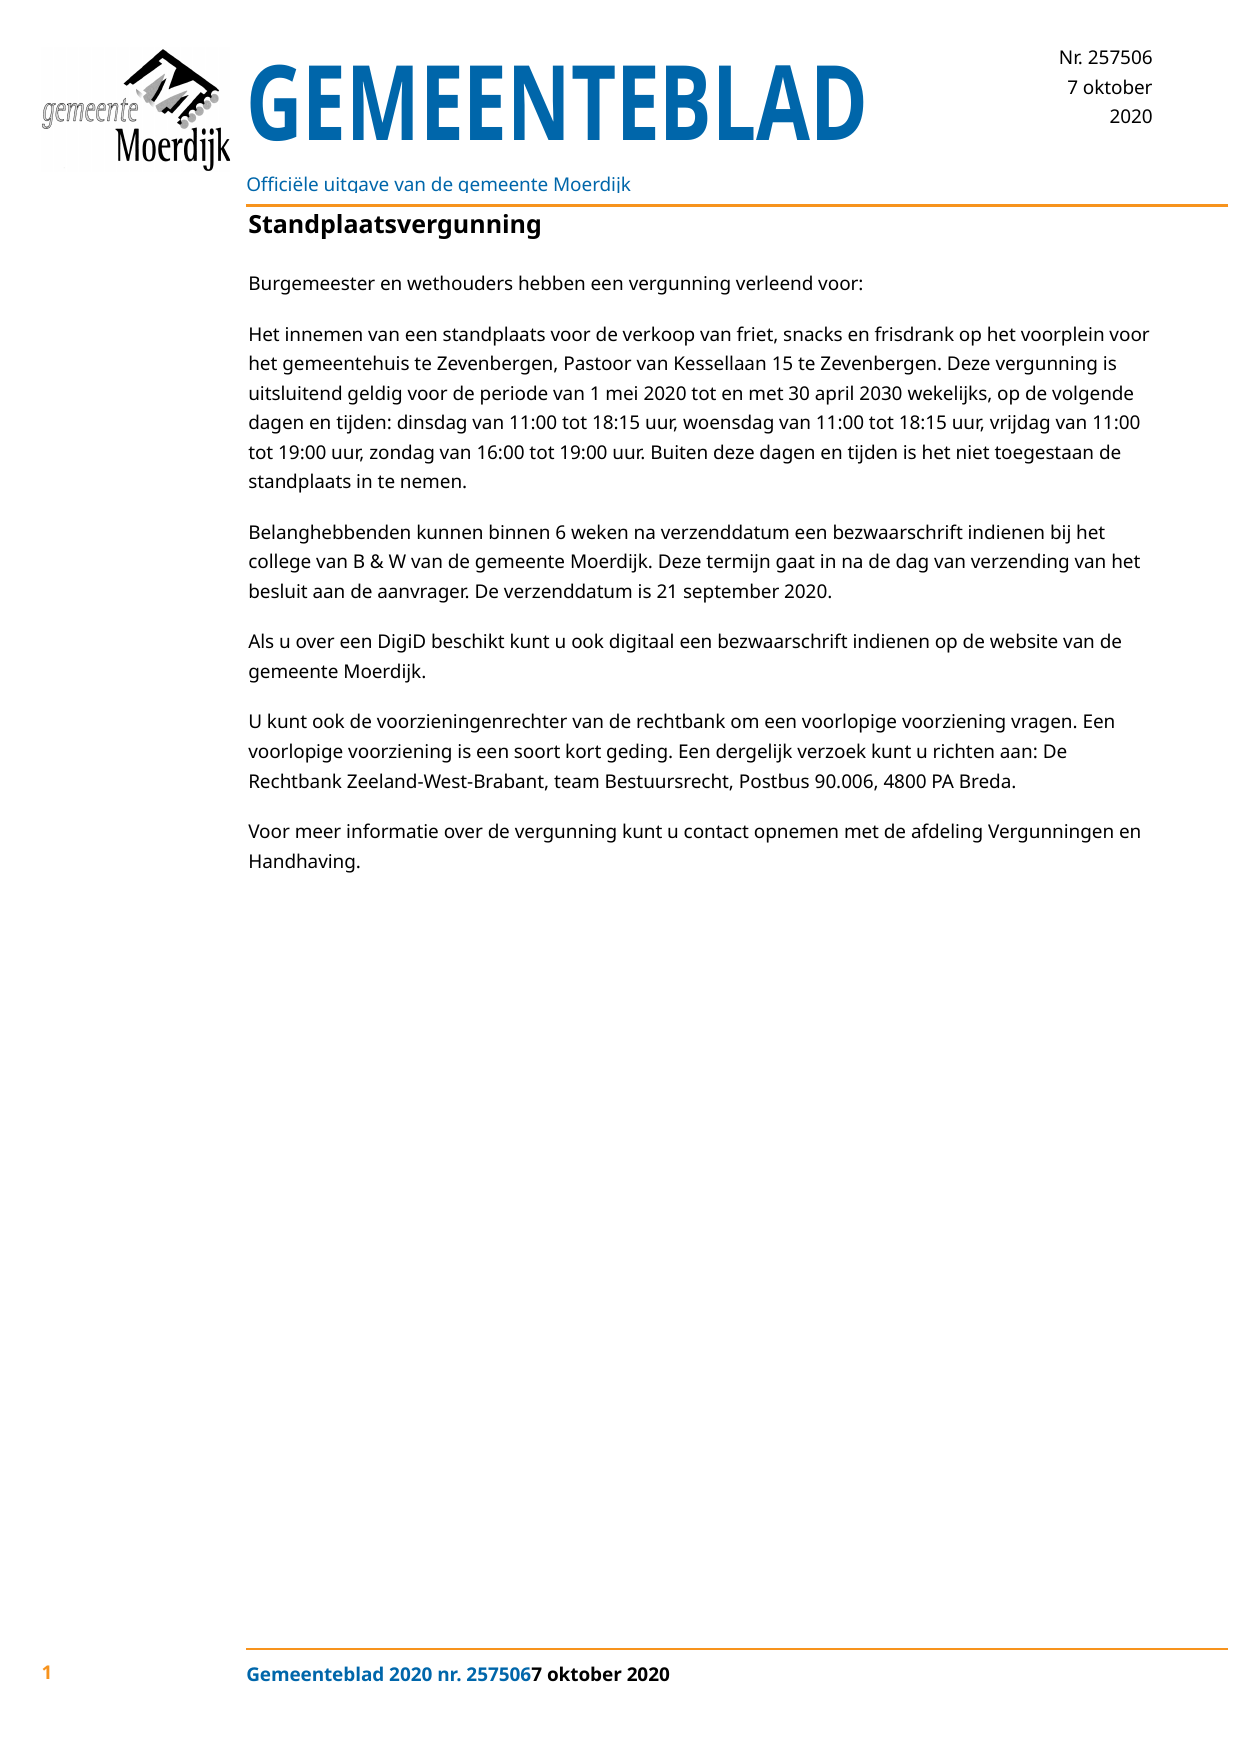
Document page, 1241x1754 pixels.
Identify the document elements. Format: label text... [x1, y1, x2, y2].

text Standplaatsvergunning [248, 207, 1152, 241]
text Het innemen van een standplaats voor de verkoop van friet, snacks en frisdrank op het voorplein voor het gemeentehuis te Zevenbergen, Pastoor van Kessellaan 15 te Zevenbergen. Deze vergunning is uitsluitend geldig voor de periode van 1 mei 2020 tot en met 30 april 2030 wekelijks, op de volgende dagen en tijden: dinsdag van 11:00 tot 18:15 uur, woensdag van 11:00 tot 18:15 uur, vrijdag van 11:00 tot 19:00 uur, zondag van 16:00 tot 19:00 uur. Buiten deze dagen en tijden is het niet toegestaan de standplaats in te nemen. [248, 321, 1152, 494]
text Als u over een DigiD beschikt kunt u ook digitaal een bezwaarschrift indienen op de website van de gemeente Moerdijk. [248, 629, 1152, 684]
picture [41, 47, 231, 172]
text Burgemeester en wethouders hebben een ­vergunning verleend voor: [248, 270, 1152, 296]
text Voor meer informatie over de vergunning kunt u contact opnemen met de afdeling Vergunningen en Handhaving. [248, 818, 1152, 873]
text Belanghebbenden kunnen binnen 6 weken na verzenddatum een bezwaarschrift indienen bij het college van B & W van de gemeente Moerdijk. Deze termijn gaat in na de dag van verzending van het besluit aan de aanvrager. De verzenddatum is 21 september 2020. [248, 519, 1152, 604]
text U kunt ook de voorzieningenrechter van de rechtbank om een voorlopige voorziening vragen. Een voorlopige voorziening is een soort kort geding. Een dergelijk verzoek kunt u richten aan: De Rechtbank Zeeland-West-Brabant, team Bestuursrecht, Postbus 90.006, 4800 PA Breda. [248, 709, 1152, 793]
